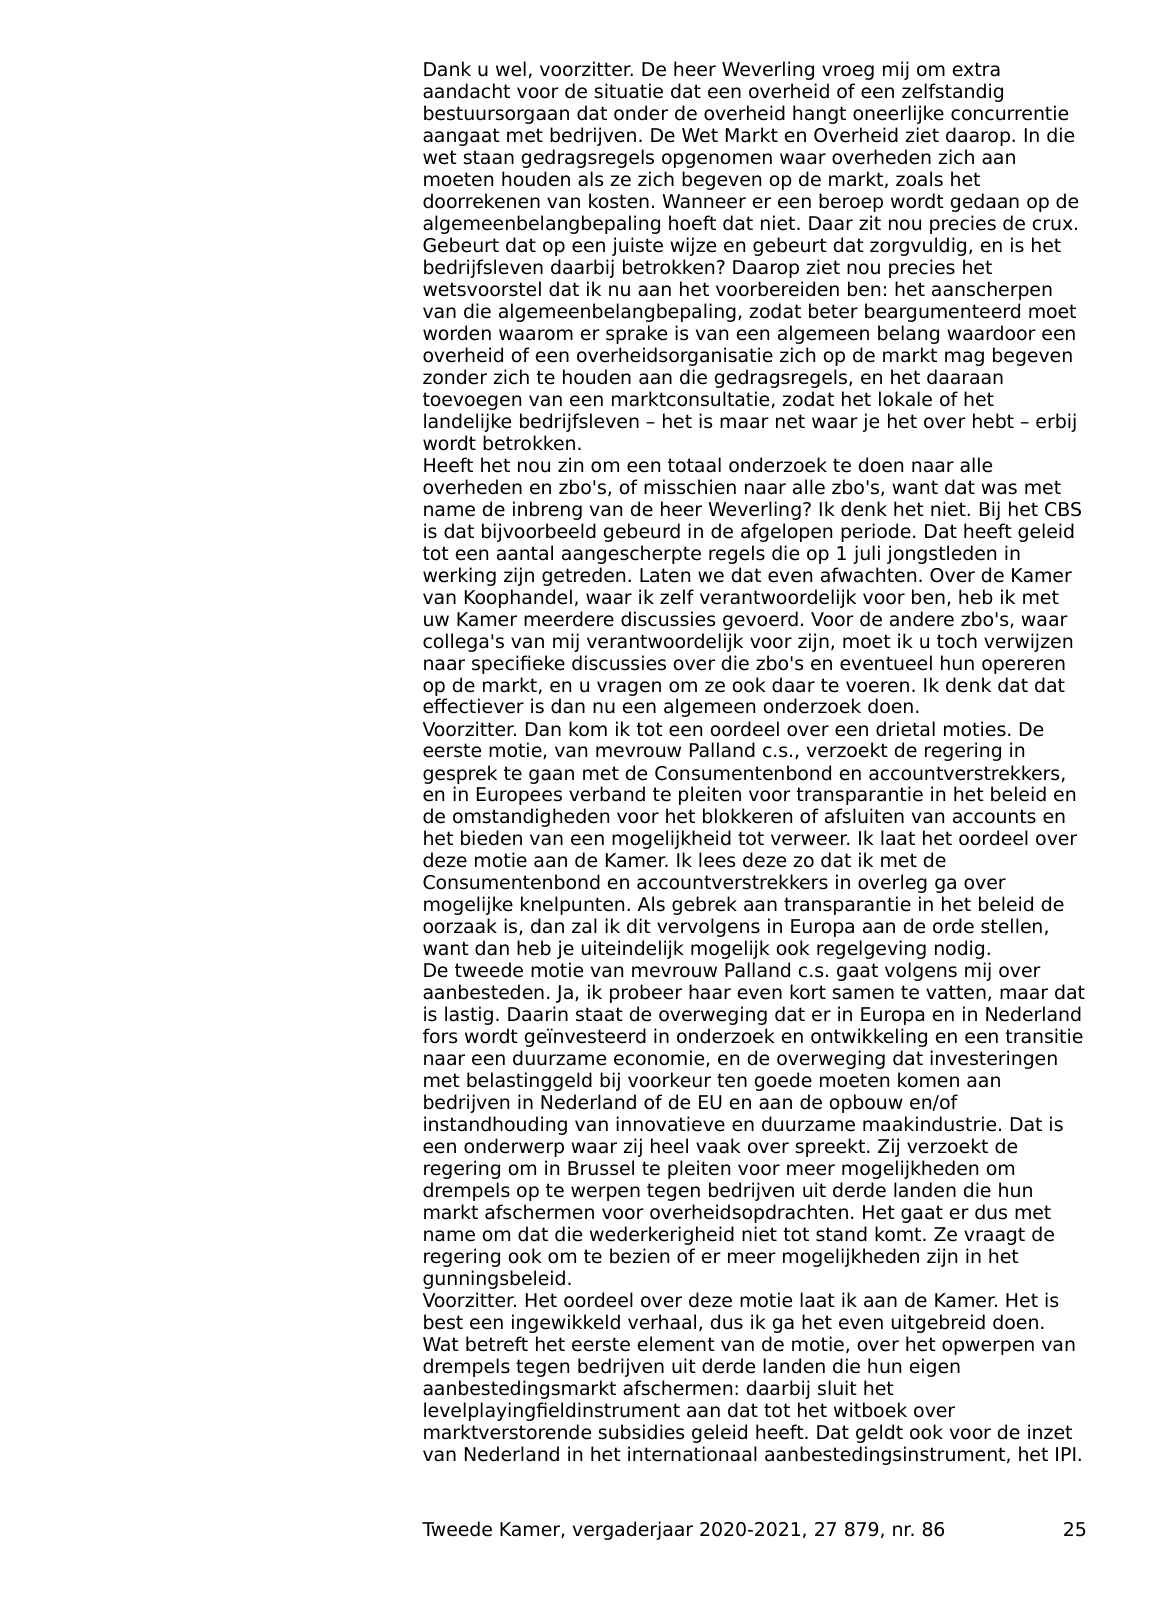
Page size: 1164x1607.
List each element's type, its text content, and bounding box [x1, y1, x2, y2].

text Heeft het nou zin om een totaal onderzoek te doen naar alle overheden en zbo's, of misschien naar alle zbo's, want dat was met name de inbreng van de heer Weverling? Ik denk het niet. Bij het CBS is dat bijvoorbeeld gebeurd in de afgelopen periode. Dat heeft geleid tot een aantal aangescherpte regels die op 1 juli jongstleden in werking zijn getreden. Laten we dat even afwachten. Over de Kamer van Koophandel, waar ik zelf verantwoordelijk voor ben, heb ik met uw Kamer meerdere discussies gevoerd. Voor de andere zbo's, waar collega's van mij verantwoordelijk voor zijn, moet ik u toch verwijzen naar specifieke discussies over die zbo's en eventueel hun opereren op de markt, en u vragen om ze ook daar te voeren. Ik denk dat dat effectiever is dan nu een algemeen onderzoek doen. [422, 455, 1087, 718]
text Dank u wel, voorzitter. De heer Weverling vroeg mij om extra aandacht voor de situatie dat een overheid of een zelfstandig bestuursorgaan dat onder de overheid hangt oneerlijke concurrentie aangaat met bedrijven. De Wet Markt en Overheid ziet daarop. In die wet staan gedragsregels opgenomen waar overheden zich aan moeten houden als ze zich begeven op de markt, zoals het doorrekenen van kosten. Wanneer er een beroep wordt gedaan op de algemeenbelangbepaling hoeft dat niet. Daar zit nou precies de crux. Gebeurt dat op een juiste wijze en gebeurt dat zorgvuldig, en is het bedrijfsleven daarbij betrokken? Daarop ziet nou precies het wetsvoorstel dat ik nu aan het voorbereiden ben: het aanscherpen van die algemeenbelangbepaling, zodat beter beargumenteerd moet worden waarom er sprake is van een algemeen belang waardoor een overheid of een overheidsorganisatie zich op de markt mag begeven zonder zich te houden aan die gedragsregels, en het daaraan toevoegen van een marktconsultatie, zodat het lokale of het landelijke bedrijfsleven – het is maar net waar je het over hebt – erbij wordt betrokken. [422, 59, 1087, 455]
text Voorzitter. Dan kom ik tot een oordeel over een drietal moties. De eerste motie, van mevrouw Palland c.s., verzoekt de regering in gesprek te gaan met de Consumentenbond en accountverstrekkers, en in Europees verband te pleiten voor transparantie in het beleid en de omstandigheden voor het blokkeren of afsluiten van accounts en het bieden van een mogelijkheid tot verweer. Ik laat het oordeel over deze motie aan de Kamer. Ik lees deze zo dat ik met de Consumentenbond en accountverstrekkers in overleg ga over mogelijke knelpunten. Als gebrek aan transparantie in het beleid de oorzaak is, dan zal ik dit vervolgens in Europa aan de orde stellen, want dan heb je uiteindelijk mogelijk ook regelgeving nodig. [422, 718, 1087, 960]
text Voorzitter. Het oordeel over deze motie laat ik aan de Kamer. Het is best een ingewikkeld verhaal, dus ik ga het even uitgebreid doen. Wat betreft het eerste element van de motie, over het opwerpen van drempels tegen bedrijven uit derde landen die hun eigen aanbestedingsmarkt afschermen: daarbij sluit het levelplayingfieldinstrument aan dat tot het witboek over marktverstorende subsidies geleid heeft. Dat geldt ook voor de inzet van Nederland in het internationaal aanbestedingsinstrument, het IPI. [422, 1290, 1087, 1466]
text De tweede motie van mevrouw Palland c.s. gaat volgens mij over aanbesteden. Ja, ik probeer haar even kort samen te vatten, maar dat is lastig. Daarin staat de overweging dat er in Europa en in Nederland fors wordt geïnvesteerd in onderzoek en ontwikkeling en een transitie naar een duurzame economie, en de overweging dat investeringen met belastinggeld bij voorkeur ten goede moeten komen aan bedrijven in Nederland of de EU en aan de opbouw en/of instandhouding van innovatieve en duurzame maakindustrie. Dat is een onderwerp waar zij heel vaak over spreekt. Zij verzoekt de regering om in Brussel te pleiten voor meer mogelijkheden om drempels op te werpen tegen bedrijven uit derde landen die hun markt afschermen voor overheidsopdrachten. Het gaat er dus met name om dat die wederkerigheid niet tot stand komt. Ze vraagt de regering ook om te bezien of er meer mogelijkheden zijn in het gunningsbeleid. [422, 960, 1087, 1290]
